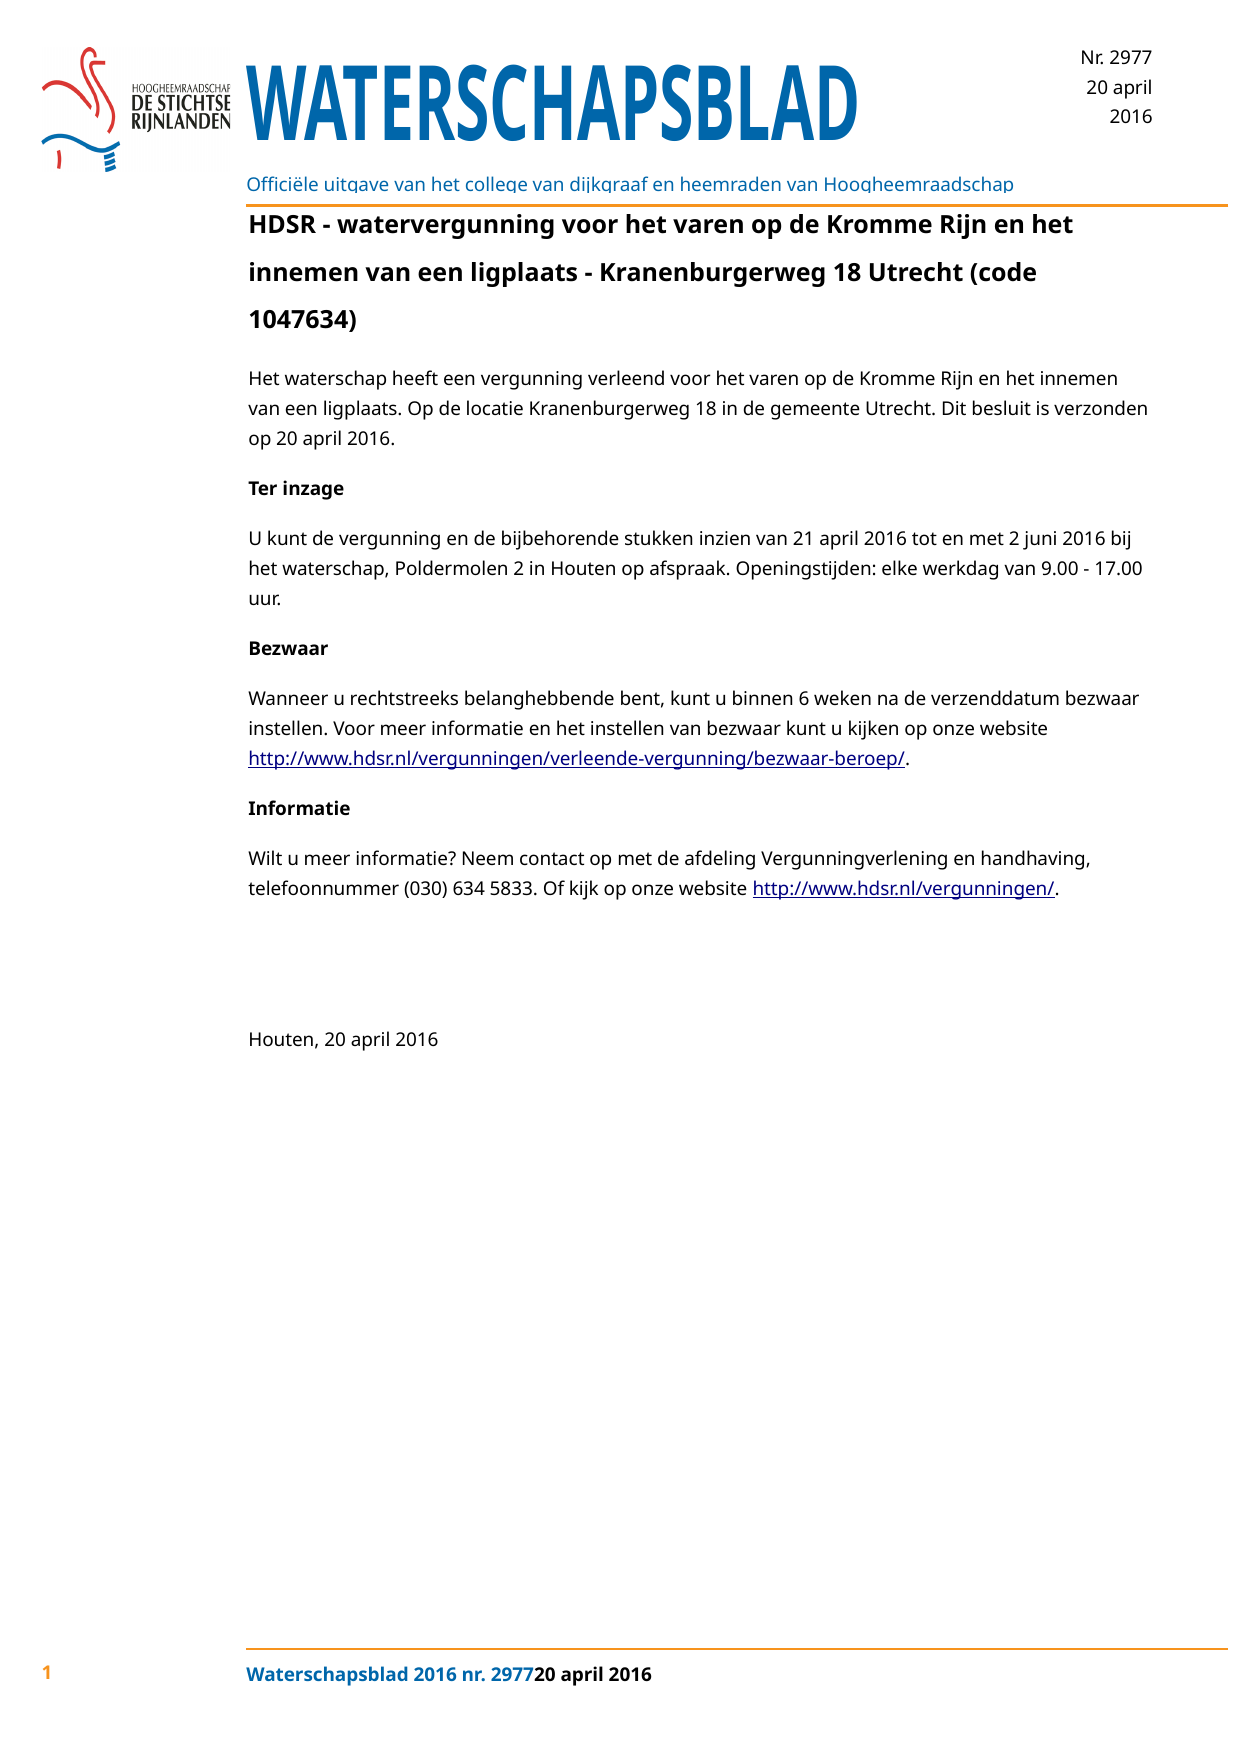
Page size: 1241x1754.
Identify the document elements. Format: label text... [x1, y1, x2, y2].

text Het waterschap heeft een vergunning verleend voor het varen op de Kromme Rijn en het innemen van een ligplaats. Op de locatie Kranenburgerweg 18 in de gemeente Utrecht. Dit besluit is verzonden op 20 april 2016. [248, 366, 1152, 450]
text Wilt u meer informatie? Neem contact op met de afdeling Vergunningverlening en handhaving, telefoonnummer (030) 634 5833. Of kijk op onze website http://www.hdsr.nl/vergunningen/. [248, 846, 1152, 901]
text U kunt de vergunning en de bijbehorende stukken inzien van 21 april 2016 tot en met 2 juni 2016 bij het waterschap, Poldermolen 2 in Houten op afspraak. Openingstijden: elke werkdag van 9.00 - 17.00 uur. [248, 526, 1152, 610]
text HDSR - watervergunning voor het varen op de Kromme Rijn en het innemen van een ligplaats - Kranenburgerweg 18 Utrecht (code 1047634) [248, 207, 1152, 336]
picture [41, 47, 231, 172]
text Wanneer u rechtstreeks belanghebbende bent, kunt u binnen 6 weken na de verzenddatum bezwaar instellen. Voor meer informatie en het instellen van bezwaar kunt u kijken op onze website http://www.hdsr.nl/vergunningen/verleende-vergunning/bezwaar-beroep/. [248, 686, 1152, 770]
text Ter inzage [248, 475, 1152, 501]
text Informatie [248, 795, 1152, 821]
text Houten, 20 april 2016 [248, 1026, 1152, 1052]
text Bezwaar [248, 635, 1152, 661]
